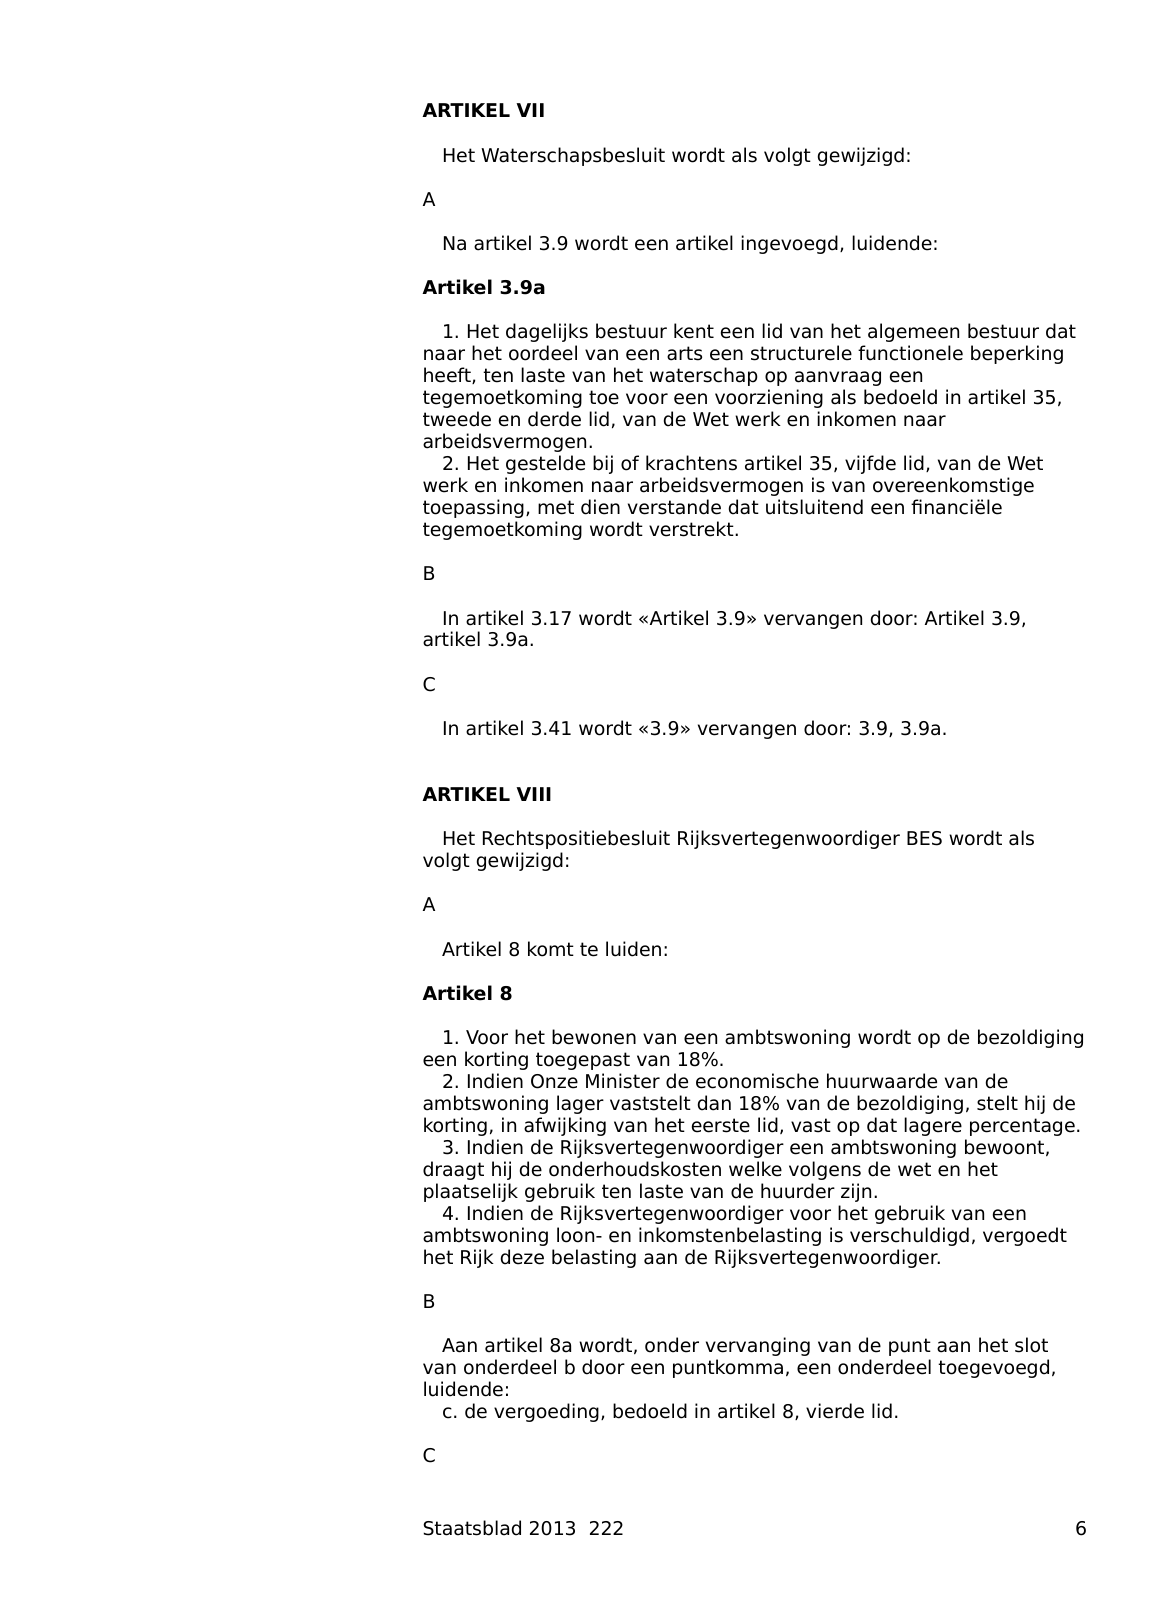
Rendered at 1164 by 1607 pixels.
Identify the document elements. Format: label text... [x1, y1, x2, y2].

text Het Waterschapsbesluit wordt als volgt gewijzigd: [422, 144, 1087, 167]
subtitle ARTIKEL VIII [422, 784, 1087, 806]
text 2. Het gestelde bij of krachtens artikel 35, vijfde lid, van de Wet werk en inkomen naar arbeidsvermogen is van overeenkomstige toepassing, met dien verstande dat uitsluitend een financiële tegemoetkoming wordt verstrekt. [422, 453, 1087, 541]
text 2. Indien Onze Minister de economische huurwaarde van de ambtswoning lager vaststelt dan 18% van de bezoldiging, stelt hij de korting, in afwijking van het eerste lid, vast op dat lagere percentage. [422, 1071, 1087, 1137]
text A [422, 894, 1087, 916]
text Na artikel 3.9 wordt een artikel ingevoegd, luidende: [422, 233, 1087, 255]
text 1. Het dagelijks bestuur kent een lid van het algemeen bestuur dat naar het oordeel van een arts een structurele functionele beperking heeft, ten laste van het waterschap op aanvraag een tegemoetkoming toe voor een voorziening als bedoeld in artikel 35, tweede en derde lid, van de Wet werk en inkomen naar arbeidsvermogen. [422, 321, 1087, 453]
text In artikel 3.41 wordt «3.9» vervangen door: 3.9, 3.9a. [422, 718, 1087, 740]
text Aan artikel 8a wordt, onder vervanging van de punt aan het slot van onderdeel b door een puntkomma, een onderdeel toegevoegd, luidende: [422, 1335, 1087, 1401]
text In artikel 3.17 wordt «Artikel 3.9» vervangen door: Artikel 3.9, artikel 3.9a. [422, 607, 1087, 651]
text 4. Indien de Rijksvertegenwoordiger voor het gebruik van een ambtswoning loon- en inkomstenbelasting is verschuldigd, vergoedt het Rijk deze belasting aan de Rijksvertegenwoordiger. [422, 1203, 1087, 1269]
text Het Rechtspositiebesluit Rijksvertegenwoordiger BES wordt als volgt gewijzigd: [422, 828, 1087, 872]
text B [422, 563, 1087, 585]
text Artikel 8 komt te luiden: [422, 938, 1087, 961]
text A [422, 189, 1087, 211]
text C [422, 1445, 1087, 1467]
text c. de vergoeding, bedoeld in artikel 8, vierde lid. [422, 1401, 1087, 1423]
text C [422, 673, 1087, 696]
subtitle Artikel 8 [422, 983, 1087, 1005]
text 1. Voor het bewonen van een ambtswoning wordt op de bezoldiging een korting toegepast van 18%. [422, 1027, 1087, 1071]
subtitle ARTIKEL VII [422, 100, 1087, 122]
subtitle Artikel 3.9a [422, 277, 1087, 299]
text 3. Indien de Rijksvertegenwoordiger een ambtswoning bewoont, draagt hij de onderhoudskosten welke volgens de wet en het plaatselijk gebruik ten laste van de huurder zijn. [422, 1137, 1087, 1203]
text B [422, 1291, 1087, 1313]
